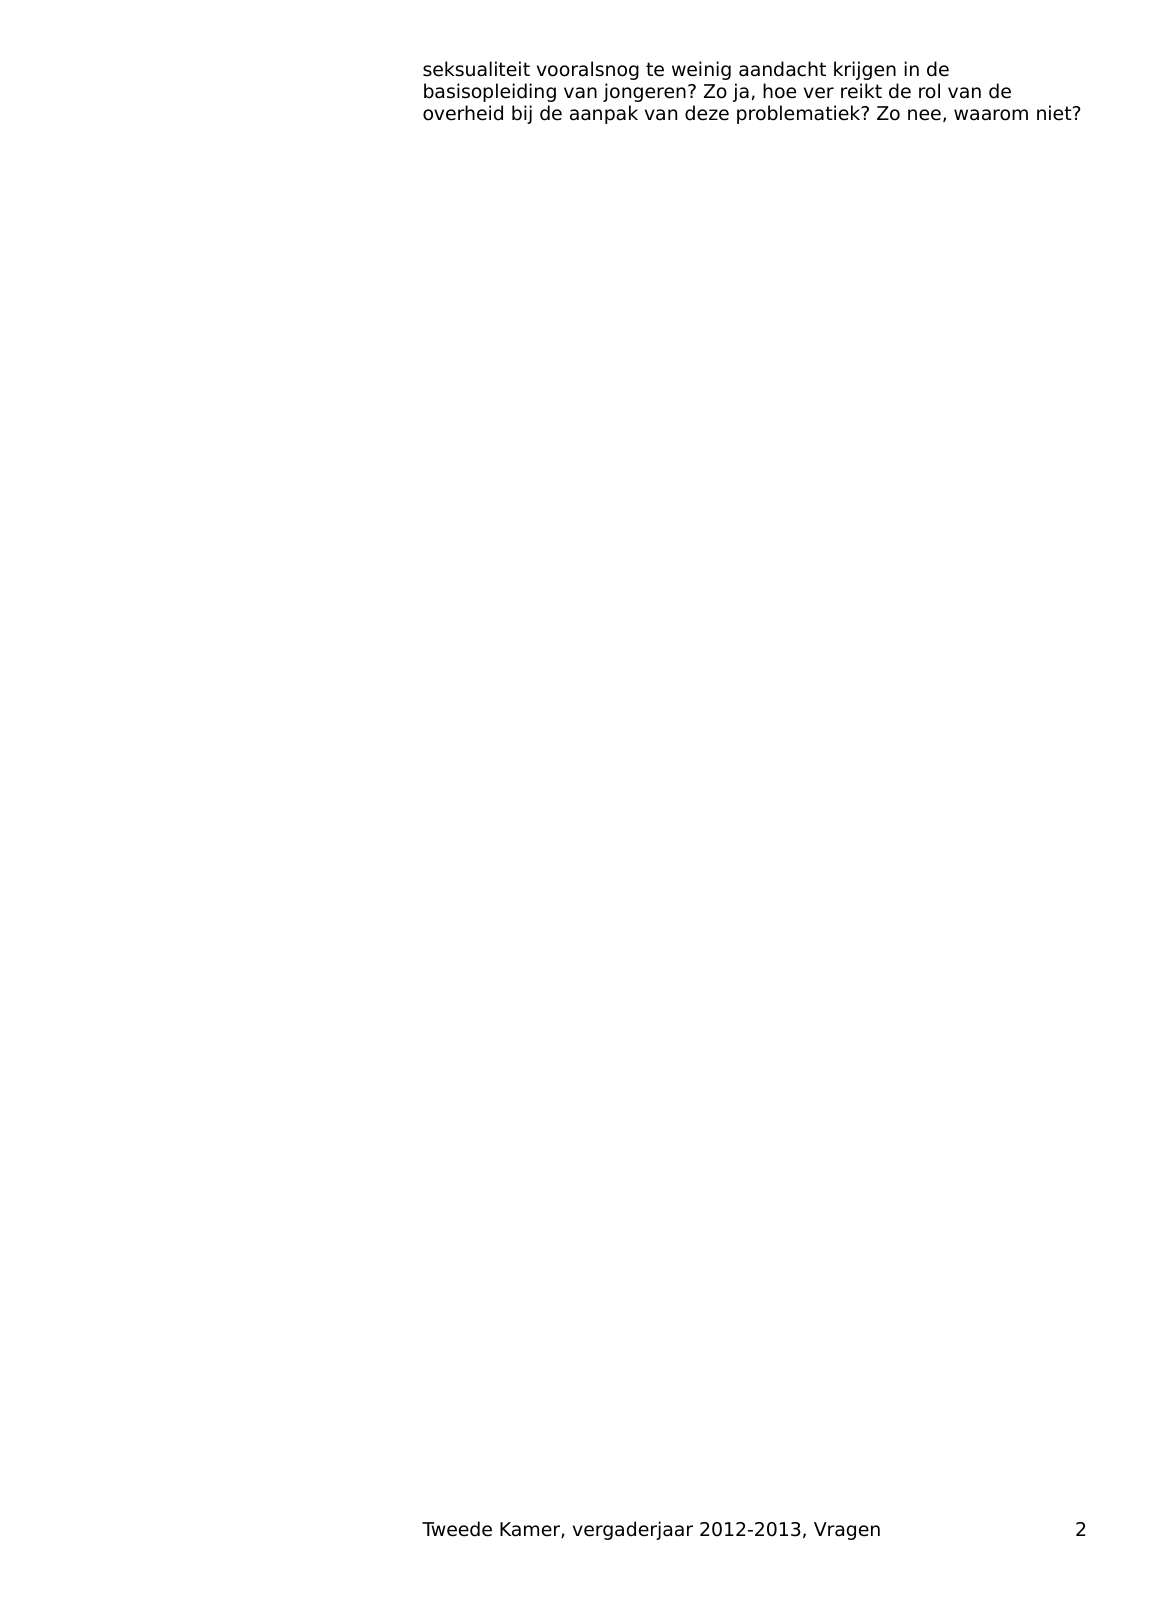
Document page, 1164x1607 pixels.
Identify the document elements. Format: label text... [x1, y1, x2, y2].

text seksualiteit vooralsnog te weinig aandacht krijgen in de basisopleiding van jongeren? Zo ja, hoe ver reikt de rol van de overheid bij de aanpak van deze problematiek? Zo nee, waarom niet? [422, 59, 1087, 125]
